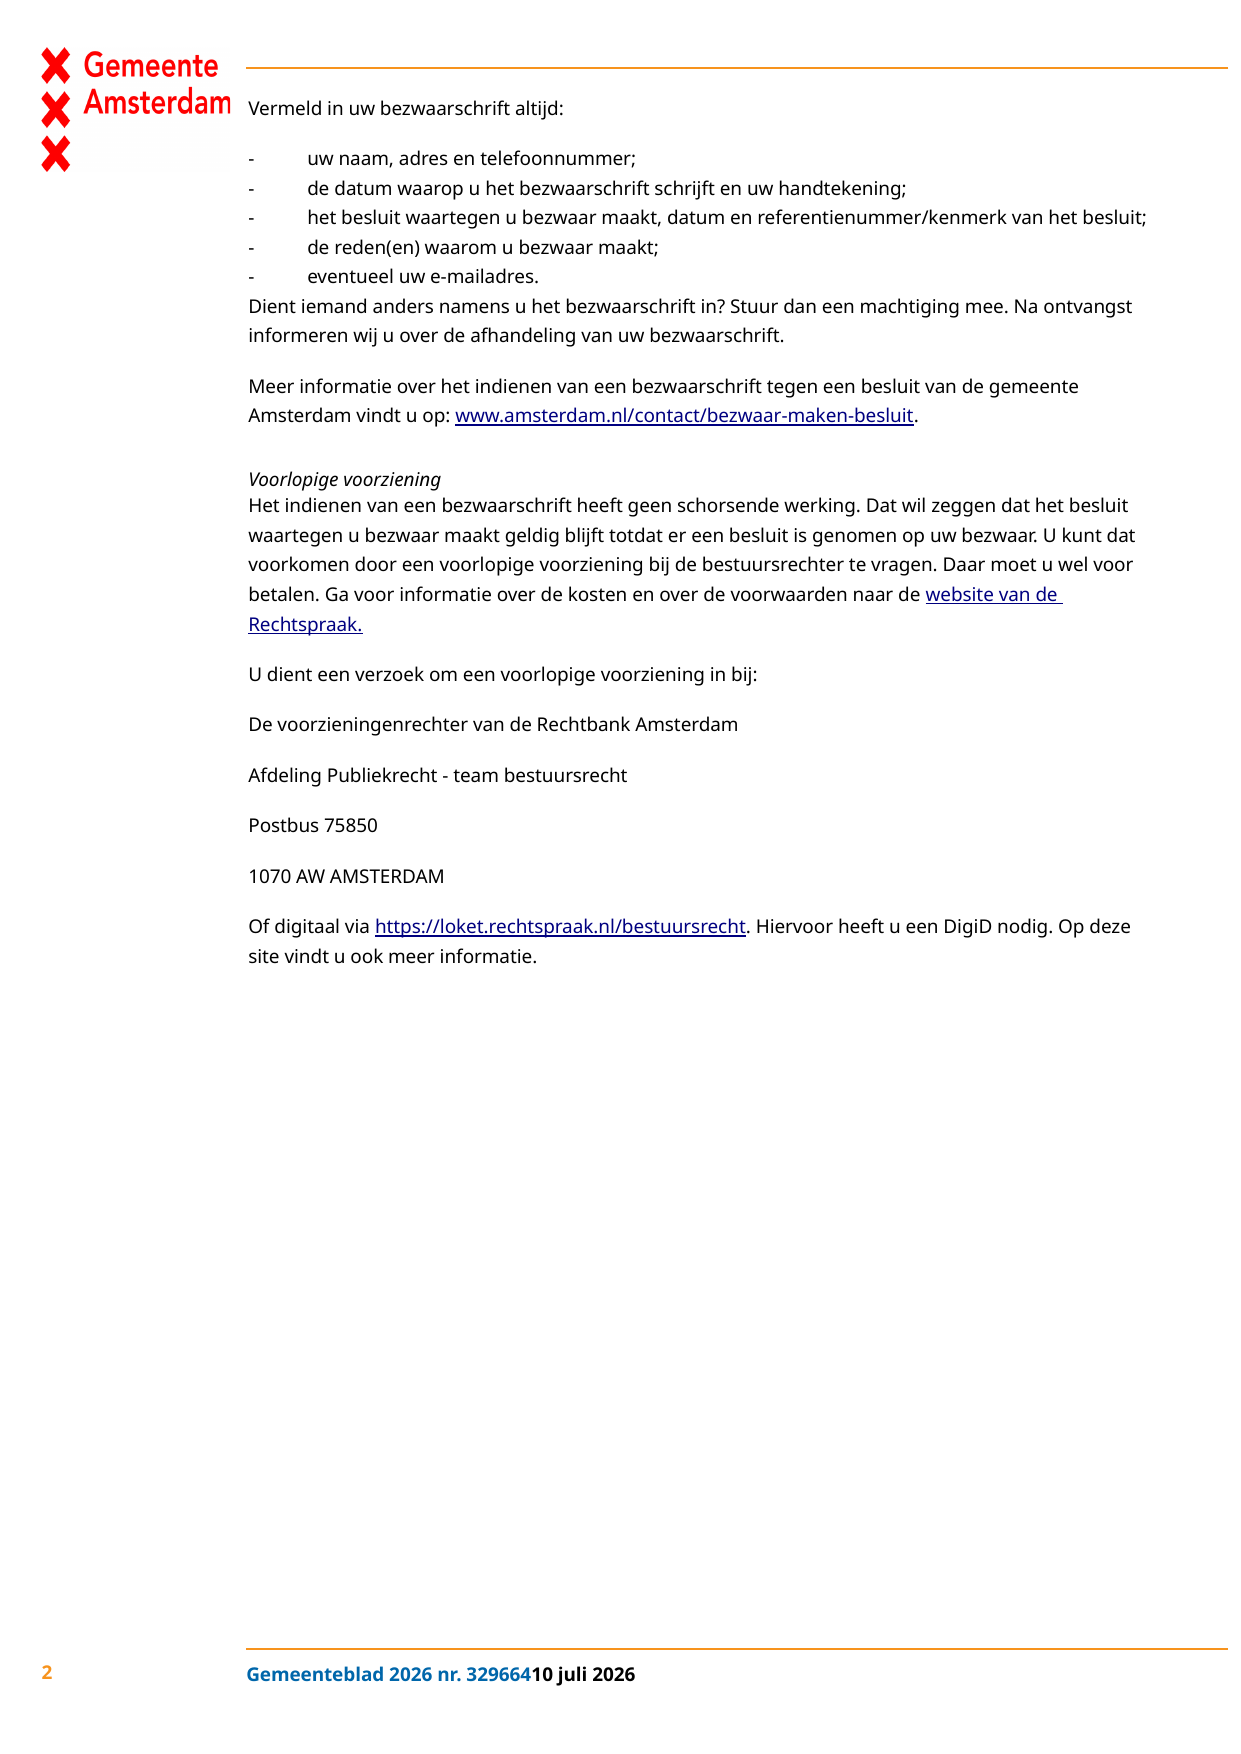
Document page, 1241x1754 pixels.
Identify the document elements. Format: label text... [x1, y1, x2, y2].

text Postbus 75850 [248, 812, 1152, 838]
list de reden(en) waarom u bezwaar maakt; [248, 234, 1152, 260]
list uw naam, adres en telefoonnummer; [248, 145, 1152, 171]
text Meer informatie over het indienen van een bezwaarschrift tegen een besluit van de gemeente Amsterdam vindt u op: www.amsterdam.nl/contact/bezwaar-maken-besluit. [248, 373, 1152, 428]
text Voorlopige voorziening [248, 467, 1152, 492]
list eventueel uw e-mailadres. [248, 263, 1152, 289]
list het besluit waartegen u bezwaar maakt, datum en referentienummer/kenmerk van het besluit; [248, 204, 1152, 230]
text Het indienen van een bezwaarschrift heeft geen schorsende werking. Dat wil zeggen dat het besluit waartegen u bezwaar maakt geldig blijft totdat er een besluit is genomen op uw bezwaar. U kunt dat voorkomen door een voorlopige voorziening bij de bestuursrechter te vragen. Daar moet u wel voor betalen. Ga voor informatie over de kosten en over de voorwaarden naar de website van de Rechtspraak. [248, 492, 1152, 636]
text Afdeling Publiekrecht - team bestuursrecht [248, 762, 1152, 788]
text U dient een verzoek om een voorlopige voorziening in bij: [248, 661, 1152, 687]
text De voorzieningenrechter van de Rechtbank Amsterdam [248, 712, 1152, 737]
picture [41, 47, 231, 172]
text Dient iemand anders namens u het bezwaarschrift in? Stuur dan een machtiging mee. Na ontvangst informeren wij u over de afhandeling van uw bezwaarschrift. [248, 293, 1152, 348]
text Of digitaal via https://loket.rechtspraak.nl/bestuursrecht. Hiervoor heeft u een DigiD nodig. Op deze site vindt u ook meer informatie. [248, 913, 1152, 968]
text 1070 AW AMSTERDAM [248, 863, 1152, 888]
list de datum waarop u het bezwaarschrift schrijft en uw handtekening; [248, 175, 1152, 201]
text Vermeld in uw bezwaarschrift altijd: [248, 95, 1152, 121]
